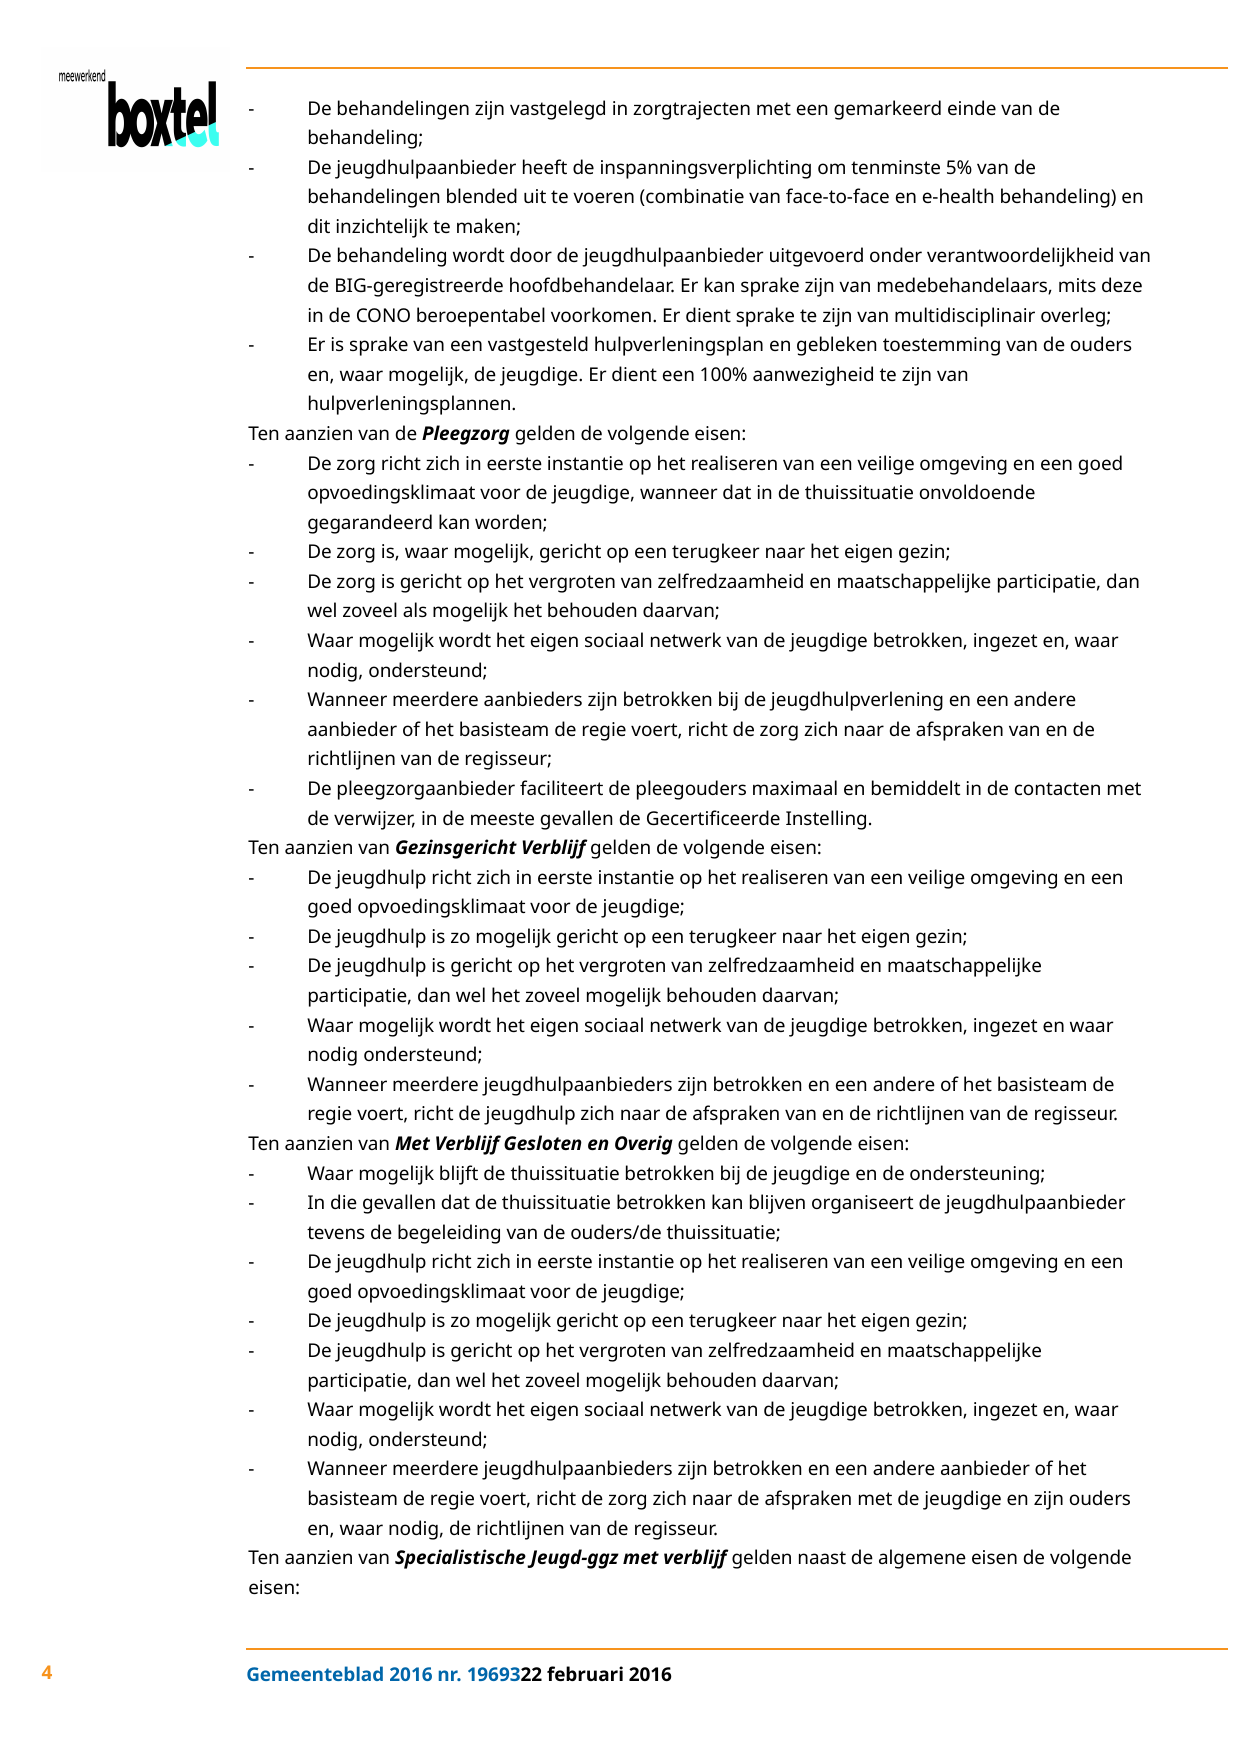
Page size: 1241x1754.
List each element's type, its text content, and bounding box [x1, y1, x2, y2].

list De jeugdhulp richt zich in eerste instantie op het realiseren van een veilige omgeving en een goed opvoedingsklimaat voor de jeugdige; [248, 864, 1152, 919]
list De zorg is gericht op het vergroten van zelfredzaamheid en maatschappelijke participatie, dan wel zoveel als mogelijk het behouden daarvan; [248, 568, 1152, 623]
text Ten aanzien van Met Verblijf Gesloten en Overig gelden de volgende eisen: [248, 1130, 1152, 1156]
list De jeugdhulp richt zich in eerste instantie op het realiseren van een veilige omgeving en een goed opvoedingsklimaat voor de jeugdige; [248, 1248, 1152, 1304]
list De jeugdhulp is gericht op het vergroten van zelfredzaamheid en maatschappelijke participatie, dan wel het zoveel mogelijk behouden daarvan; [248, 1337, 1152, 1393]
list Wanneer meerdere jeugdhulpaanbieders zijn betrokken en een andere of het basisteam de regie voert, richt de jeugdhulp zich naar de afspraken van en de richtlijnen van de regisseur. [248, 1071, 1152, 1126]
text Ten aanzien van de Pleegzorg gelden de volgende eisen: [248, 420, 1152, 446]
list De jeugdhulpaanbieder heeft de inspanningsverplichting om tenminste 5% van de behandelingen blended uit te voeren (combinatie van face-to-face en e-health behandeling) en dit inzichtelijk te maken; [248, 154, 1152, 239]
list Wanneer meerdere aanbieders zijn betrokken bij de jeugdhulpverlening en een andere aanbieder of het basisteam de regie voert, richt de zorg zich naar de afspraken van en de richtlijnen van de regisseur; [248, 686, 1152, 771]
list De behandeling wordt door de jeugdhulpaanbieder uitgevoerd onder verantwoordelijkheid van de BIG-geregistreerde hoofdbehandelaar. Er kan sprake zijn van medebehandelaars, mits deze in de CONO beroepentabel voorkomen. Er dient sprake te zijn van multidisciplinair overleg; [248, 243, 1152, 328]
text Ten aanzien van Gezinsgericht Verblijf gelden de volgende eisen: [248, 834, 1152, 860]
list De behandelingen zijn vastgelegd in zorgtrajecten met een gemarkeerd einde van de behandeling; [248, 95, 1152, 150]
list De pleegzorgaanbieder faciliteert de pleegouders maximaal en bemiddelt in de contacten met de verwijzer, in de meeste gevallen de Gecertificeerde Instelling. [248, 775, 1152, 831]
list In die gevallen dat de thuissituatie betrokken kan blijven organiseert de jeugdhulpaanbieder tevens de begeleiding van de ouders/de thuissituatie; [248, 1189, 1152, 1245]
list Er is sprake van een vastgesteld hulpverleningsplan en gebleken toestemming van de ouders en, waar mogelijk, de jeugdige. Er dient een 100% aanwezigheid te zijn van hulpverleningsplannen. [248, 331, 1152, 416]
picture [41, 47, 231, 172]
list Waar mogelijk blijft de thuissituatie betrokken bij de jeugdige en de ondersteuning; [248, 1160, 1152, 1186]
list De jeugdhulp is zo mogelijk gericht op een terugkeer naar het eigen gezin; [248, 923, 1152, 949]
list Waar mogelijk wordt het eigen sociaal netwerk van de jeugdige betrokken, ingezet en, waar nodig, ondersteund; [248, 627, 1152, 683]
list De jeugdhulp is gericht op het vergroten van zelfredzaamheid en maatschappelijke participatie, dan wel het zoveel mogelijk behouden daarvan; [248, 953, 1152, 1008]
list De zorg richt zich in eerste instantie op het realiseren van een veilige omgeving en een goed opvoedingsklimaat voor de jeugdige, wanneer dat in de thuissituatie onvoldoende gegarandeerd kan worden; [248, 450, 1152, 535]
list Waar mogelijk wordt het eigen sociaal netwerk van de jeugdige betrokken, ingezet en, waar nodig, ondersteund; [248, 1396, 1152, 1452]
text Ten aanzien van Specialistische Jeugd-ggz met verblijf gelden naast de algemene eisen de volgende eisen: [248, 1544, 1152, 1600]
list De zorg is, waar mogelijk, gericht op een terugkeer naar het eigen gezin; [248, 538, 1152, 564]
list Wanneer meerdere jeugdhulpaanbieders zijn betrokken en een andere aanbieder of het basisteam de regie voert, richt de zorg zich naar de afspraken met de jeugdige en zijn ouders en, waar nodig, de richtlijnen van de regisseur. [248, 1456, 1152, 1541]
list Waar mogelijk wordt het eigen sociaal netwerk van de jeugdige betrokken, ingezet en waar nodig ondersteund; [248, 1012, 1152, 1067]
list De jeugdhulp is zo mogelijk gericht op een terugkeer naar het eigen gezin; [248, 1308, 1152, 1333]
